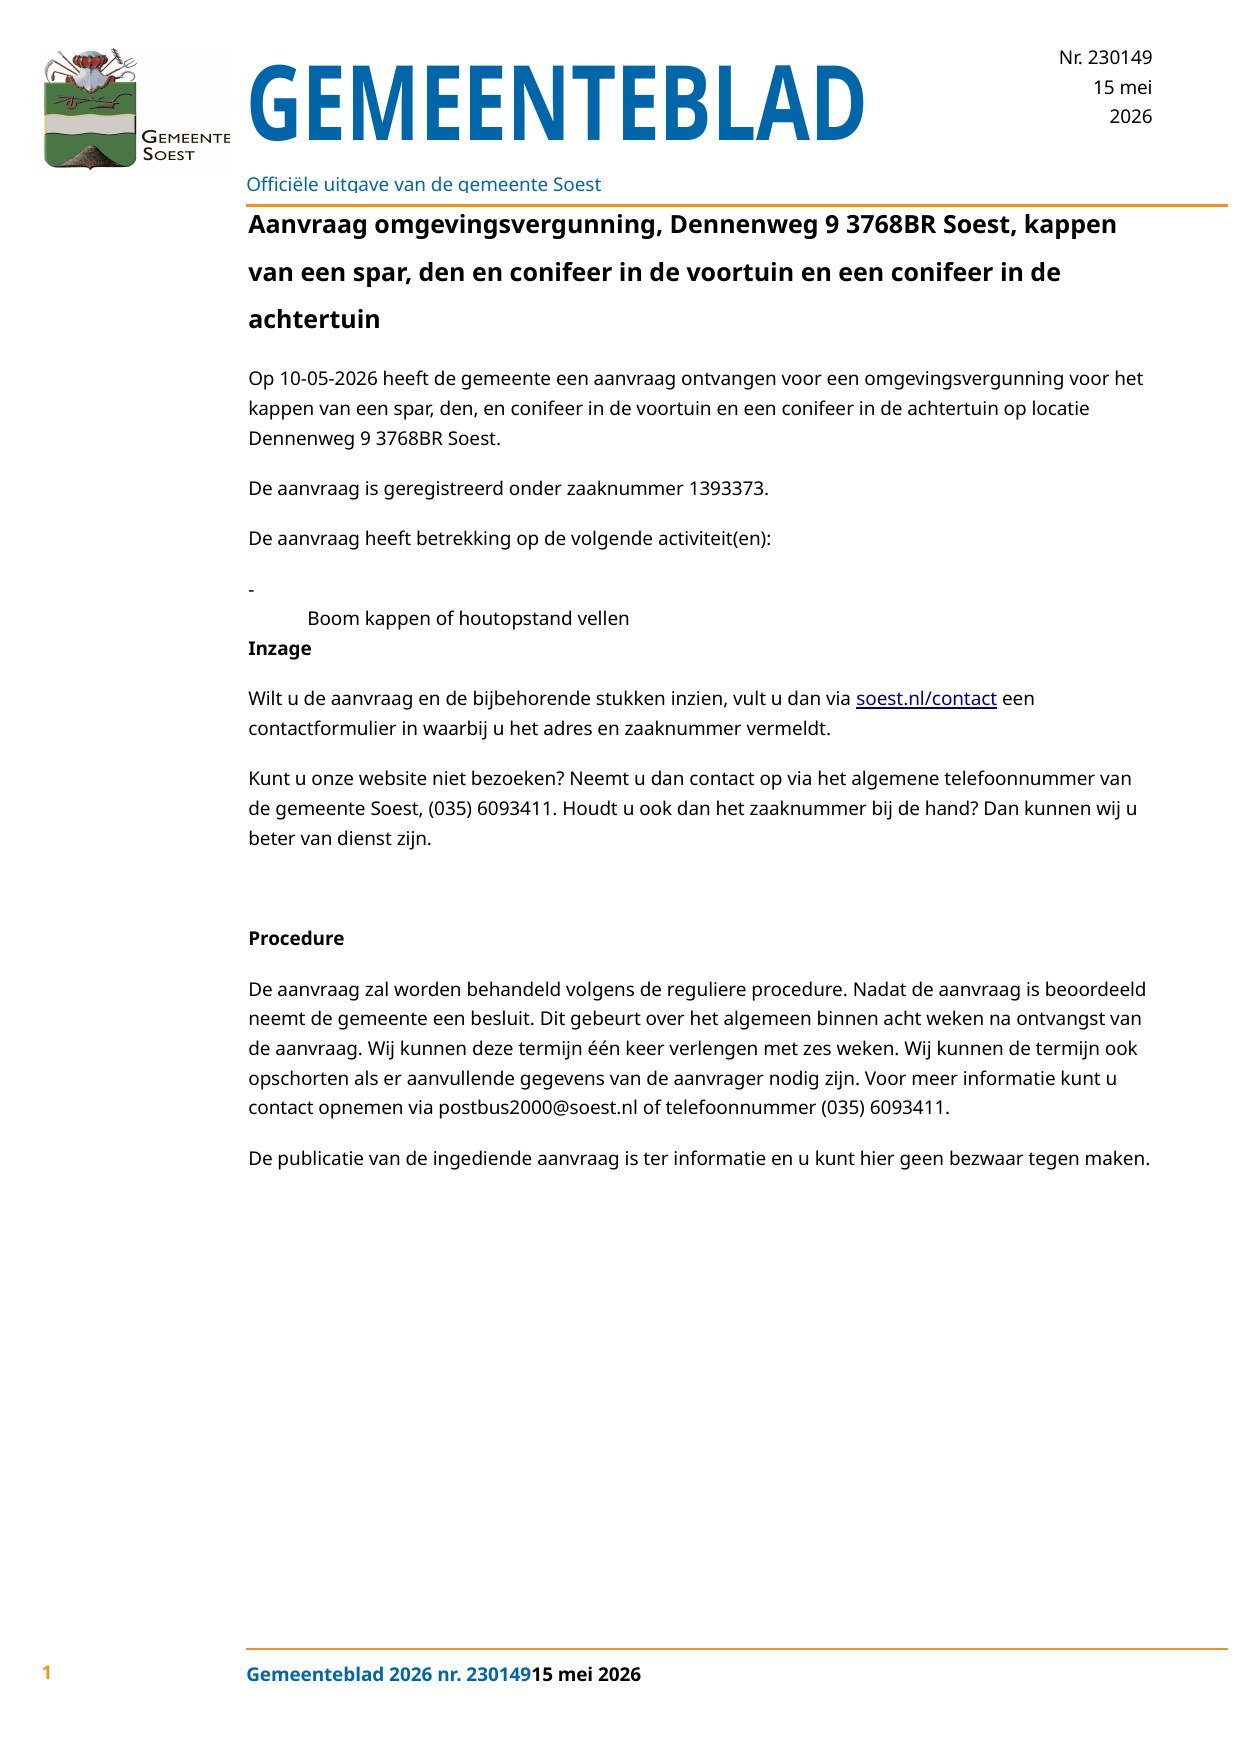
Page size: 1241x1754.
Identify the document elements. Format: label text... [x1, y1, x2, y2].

list Boom kappen of houtopstand vellen [248, 606, 1152, 631]
picture [41, 47, 231, 172]
text De aanvraag heeft betrekking op de volgende activiteit(en): [248, 526, 1152, 551]
text De aanvraag is geregistreerd onder zaaknummer 1393373. [248, 475, 1152, 501]
text Aanvraag omgevingsvergunning, Dennenweg 9 3768BR Soest, kappen van een spar, den en conifeer in de voortuin en een conifeer in de achtertuin [248, 207, 1152, 336]
text Op 10-05-2026 heeft de gemeente een aanvraag ontvangen voor een omgevingsvergunning voor het kappen van een spar, den, en conifeer in de voortuin en een conifeer in de achtertuin op locatie Dennenweg 9 3768BR Soest. [248, 366, 1152, 450]
text De publicatie van de ingediende aanvraag is ter informatie en u kunt hier geen bezwaar tegen maken. [248, 1145, 1152, 1170]
text Wilt u de aanvraag en de bijbehorende stukken inzien, vult u dan via soest.nl/contact een contactformulier in waarbij u het adres en zaaknummer vermeldt. [248, 686, 1152, 741]
text Kunt u onze website niet bezoeken? Neemt u dan contact op via het algemene telefoonnummer van de gemeente Soest, (035) 6093411. Houdt u ook dan het zaaknummer bij de hand? Dan kunnen wij u beter van dienst zijn. [248, 766, 1152, 850]
text Procedure [248, 926, 1152, 951]
text De aanvraag zal worden behandeld volgens de reguliere procedure. Nadat de aanvraag is beoordeeld neemt de gemeente een besluit. Dit gebeurt over het algemeen binnen acht weken na ontvangst van de aanvraag. Wij kunnen deze termijn één keer verlengen met zes weken. Wij kunnen de termijn ook opschorten als er aanvullende gegevens van de aanvrager nodig zijn. Voor meer informatie kunt u contact opnemen via postbus2000@soest.nl of telefoonnummer (035) 6093411. [248, 976, 1152, 1120]
text Inzage [248, 635, 1152, 661]
